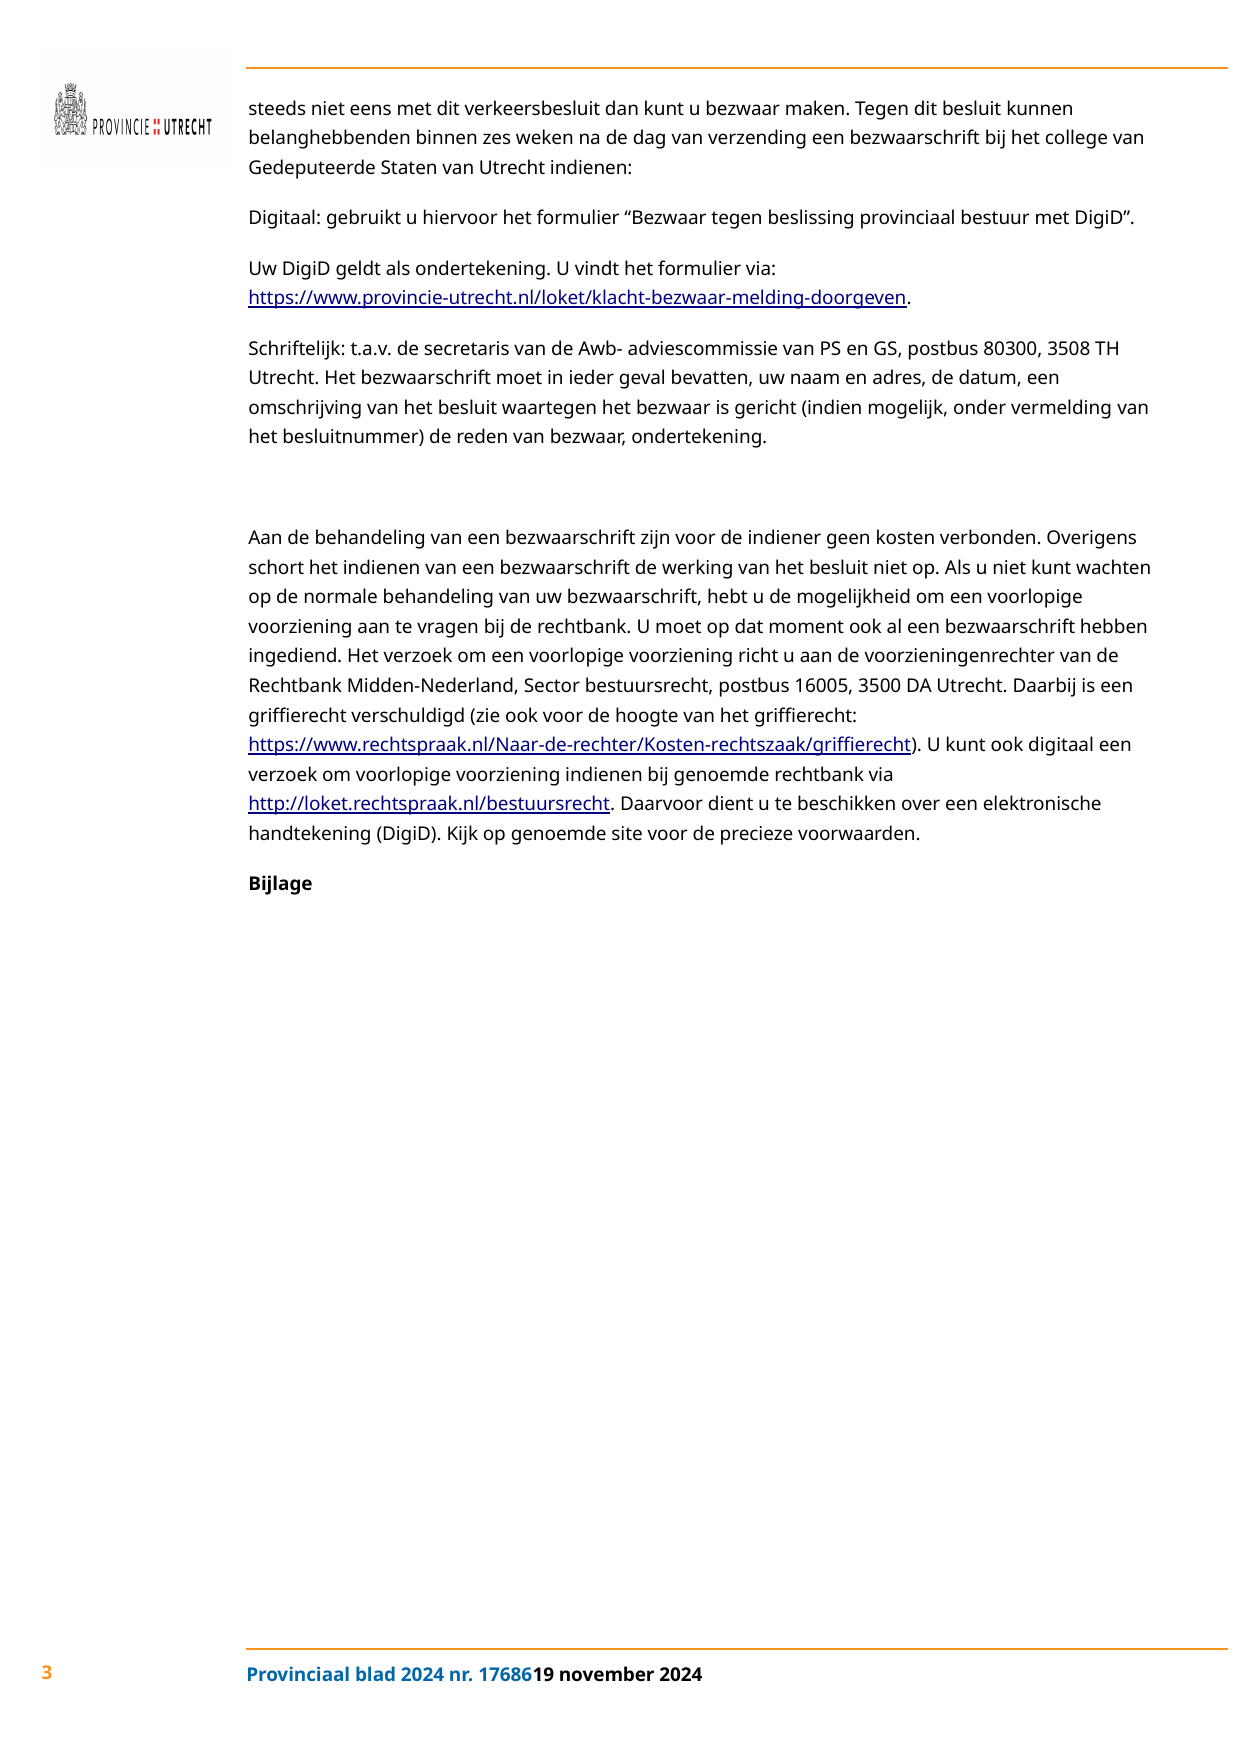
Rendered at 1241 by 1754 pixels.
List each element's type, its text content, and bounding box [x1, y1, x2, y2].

text Uw DigiD geldt als ondertekening. U vindt het formulier via: https://www.provincie-utrecht.nl/loket/klacht-bezwaar-melding-doorgeven. [248, 255, 1152, 310]
text Schriftelijk: t.a.v. de secretaris van de Awb- adviescommissie van PS en GS, postbus 80300, 3508 TH Utrecht. Het bezwaarschrift moet in ieder geval bevatten, uw naam en adres, de datum, een omschrijving van het besluit waartegen het bezwaar is gericht (indien mogelijk, onder vermelding van het besluitnummer) de reden van bezwaar, ondertekening. [248, 335, 1152, 449]
text Bijlage [248, 871, 1152, 896]
text Aan de behandeling van een bezwaarschrift zijn voor de indiener geen kosten verbonden. Overigens schort het indienen van een bezwaarschrift de werking van het besluit niet op. Als u niet kunt wachten op de normale behandeling van uw bezwaarschrift, hebt u de mogelijkheid om een voorlopige voorziening aan te vragen bij de rechtbank. U moet op dat moment ook al een bezwaarschrift hebben ingediend. Het verzoek om een voorlopige voorziening richt u aan de voorzieningenrechter van de Rechtbank Midden-Nederland, Sector bestuursrecht, postbus 16005, 3500 DA Utrecht. Daarbij is een griffierecht verschuldigd (zie ook voor de hoogte van het griffierecht: https://www.rechtspraak.nl/Naar-de-rechter/Kosten-rechtszaak/griffierecht). U kunt ook digitaal een verzoek om voorlopige voorziening indienen bij genoemde rechtbank via http://loket.rechtspraak.nl/bestuursrecht. Daarvoor dient u te beschikken over een elektronische handtekening (DigiD). Kijk op genoemde site voor de precieze voorwaarden. [248, 524, 1152, 846]
text steeds niet eens met dit verkeersbesluit dan kunt u bezwaar maken. Tegen dit besluit kunnen belanghebbenden binnen zes weken na de dag van verzending een bezwaarschrift bij het college van Gedeputeerde Staten van Utrecht indienen: [248, 95, 1152, 180]
picture [41, 47, 231, 172]
text Digitaal: gebruikt u hiervoor het formulier “Bezwaar tegen beslissing provinciaal bestuur met DigiD”. [248, 204, 1152, 230]
